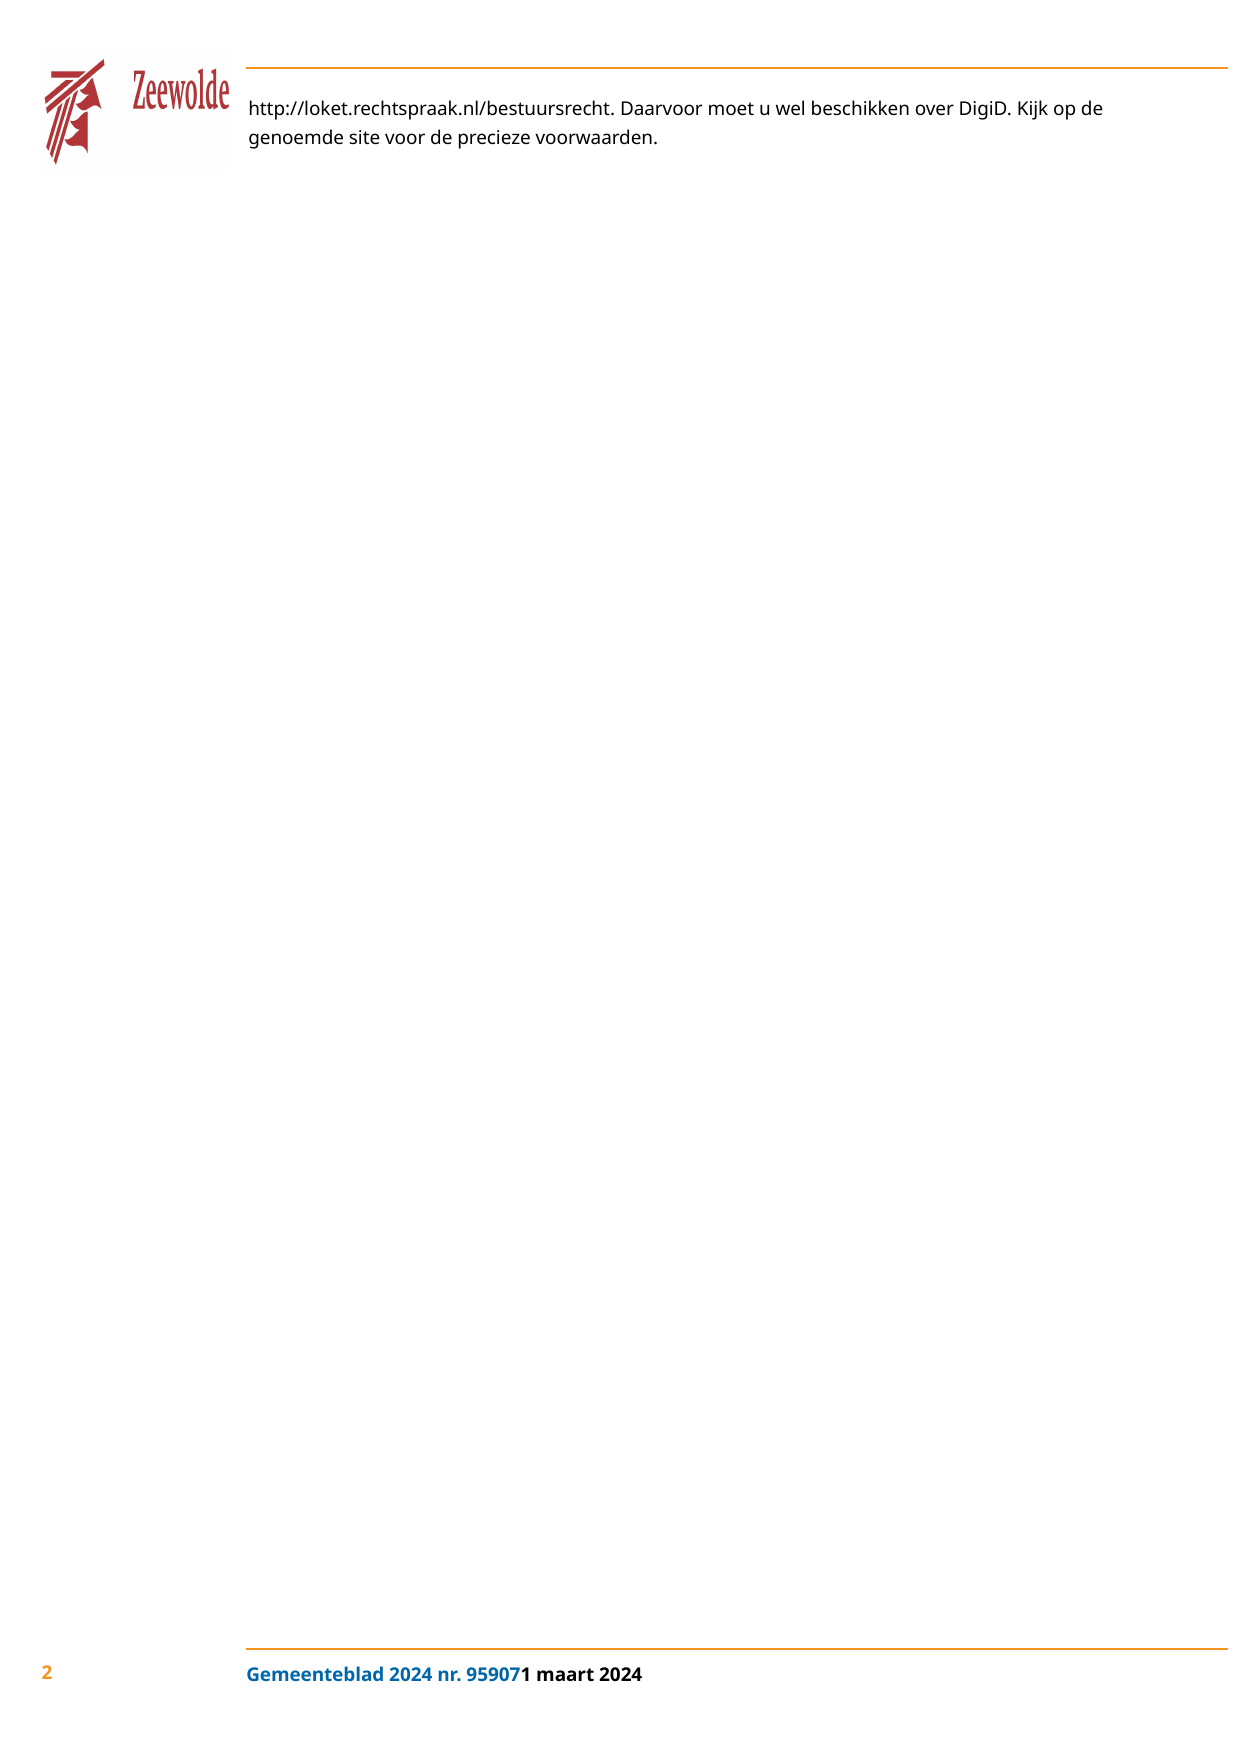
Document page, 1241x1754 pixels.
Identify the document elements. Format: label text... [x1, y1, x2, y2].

text http://loket.rechtspraak.nl/bestuursrecht. Daarvoor moet u wel beschikken over DigiD. Kijk op de genoemde site voor de precieze voorwaarden. [248, 95, 1152, 150]
picture [41, 47, 231, 172]
